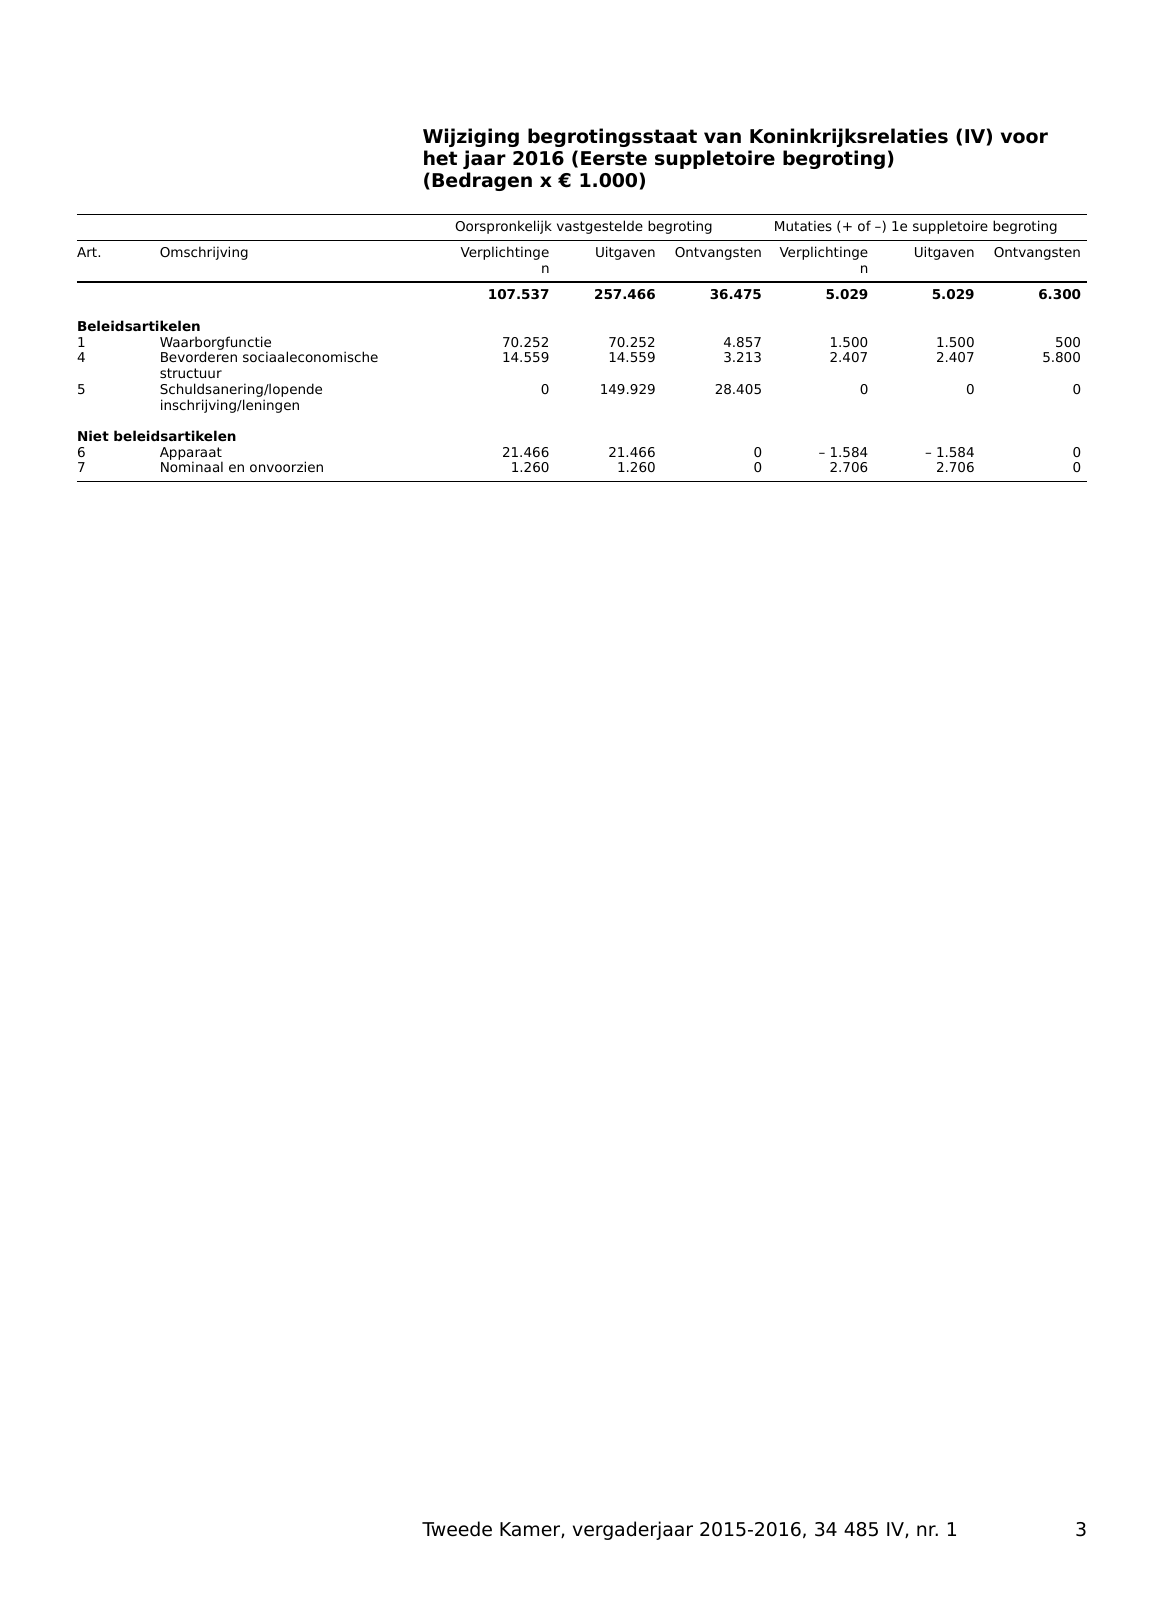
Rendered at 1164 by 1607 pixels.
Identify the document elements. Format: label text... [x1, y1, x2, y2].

table_cell Verplichtingen [768, 241, 874, 281]
table_cell Nominaal en onvoorzien [154, 460, 449, 481]
table_cell [874, 319, 980, 334]
table_cell [661, 303, 768, 319]
table_cell [77, 303, 153, 319]
table_cell 70.252 [555, 334, 661, 350]
table_cell 6.300 [980, 283, 1087, 303]
table_cell 70.252 [449, 334, 555, 350]
table_cell 1.500 [874, 334, 980, 350]
table_cell [555, 319, 661, 334]
table_cell 2.706 [874, 460, 980, 481]
table_cell [154, 283, 449, 303]
table_cell 1.260 [449, 460, 555, 481]
table_header [154, 215, 449, 239]
table_cell [874, 429, 980, 444]
table_cell 5.800 [980, 350, 1087, 382]
table_cell 107.537 [449, 283, 555, 303]
table_cell 0 [661, 460, 768, 481]
table_header Mutaties (+ of –) 1e suppletoire begroting [768, 215, 1087, 239]
table_cell [154, 413, 449, 429]
table_cell 2.706 [768, 460, 874, 481]
table_cell [768, 303, 874, 319]
table_cell Uitgaven [555, 241, 661, 281]
table_cell 0 [980, 460, 1087, 481]
table_cell [661, 429, 768, 444]
table_cell Art. [77, 241, 153, 281]
table_cell [77, 413, 153, 429]
table_cell [661, 319, 768, 334]
table_cell [555, 413, 661, 429]
table_cell 1 [77, 334, 153, 350]
table_cell [77, 283, 153, 303]
table_cell [555, 429, 661, 444]
table_cell 7 [77, 460, 153, 481]
table_cell 0 [874, 382, 980, 413]
table_cell 257.466 [555, 283, 661, 303]
table_cell Apparaat [154, 445, 449, 460]
table_cell [154, 303, 449, 319]
table_cell 21.466 [449, 445, 555, 460]
table_cell [874, 303, 980, 319]
table_cell 21.466 [555, 445, 661, 460]
table_cell 4.857 [661, 334, 768, 350]
table_cell Uitgaven [874, 241, 980, 281]
table_cell 5.029 [768, 283, 874, 303]
table_cell 14.559 [555, 350, 661, 382]
text (Bedragen x € 1.000) [422, 169, 1087, 192]
table_cell [768, 429, 874, 444]
table_cell Verplichtingen [449, 241, 555, 281]
table_cell [449, 303, 555, 319]
table_cell 3.213 [661, 350, 768, 382]
table_cell [980, 429, 1087, 444]
table_cell 4 [77, 350, 153, 382]
table_cell 0 [768, 382, 874, 413]
table_cell 0 [449, 382, 555, 413]
table_cell [980, 319, 1087, 334]
table_cell [768, 413, 874, 429]
table_cell – 1.584 [874, 445, 980, 460]
table_cell Ontvangsten [661, 241, 768, 281]
table_cell 5 [77, 382, 153, 413]
table_cell Ontvangsten [980, 241, 1087, 281]
table_cell 1.500 [768, 334, 874, 350]
table_cell 36.475 [661, 283, 768, 303]
table_cell – 1.584 [768, 445, 874, 460]
table_cell 1.260 [555, 460, 661, 481]
table_cell 500 [980, 334, 1087, 350]
table_cell [449, 319, 555, 334]
table_cell 149.929 [555, 382, 661, 413]
table_cell [980, 303, 1087, 319]
table_cell [661, 413, 768, 429]
text Wijziging begrotingsstaat van Koninkrijksrelaties (IV) voor het jaar 2016 (Eerste suppletoire begroting) [422, 126, 1087, 169]
table_cell 14.559 [449, 350, 555, 382]
table_cell [449, 429, 555, 444]
table_header [77, 215, 153, 239]
table_header Oorspronkelijk vastgestelde begroting [449, 215, 768, 239]
table_cell 6 [77, 445, 153, 460]
table_cell [980, 413, 1087, 429]
table_cell Beleidsartikelen [77, 319, 449, 334]
table_cell [555, 303, 661, 319]
table_cell 0 [980, 445, 1087, 460]
table_cell 2.407 [874, 350, 980, 382]
table_cell Schuldsanering/lopende inschrijving/leningen [154, 382, 449, 413]
table_cell 0 [980, 382, 1087, 413]
table_cell [874, 413, 980, 429]
table_cell 0 [661, 445, 768, 460]
table_cell 28.405 [661, 382, 768, 413]
table_cell 5.029 [874, 283, 980, 303]
table_cell Bevorderen sociaaleconomische structuur [154, 350, 449, 382]
table_cell Waarborgfunctie [154, 334, 449, 350]
table_cell [449, 413, 555, 429]
table_cell [768, 319, 874, 334]
table_cell Niet beleidsartikelen [77, 429, 449, 444]
table_cell Omschrijving [154, 241, 449, 281]
table_cell 2.407 [768, 350, 874, 382]
